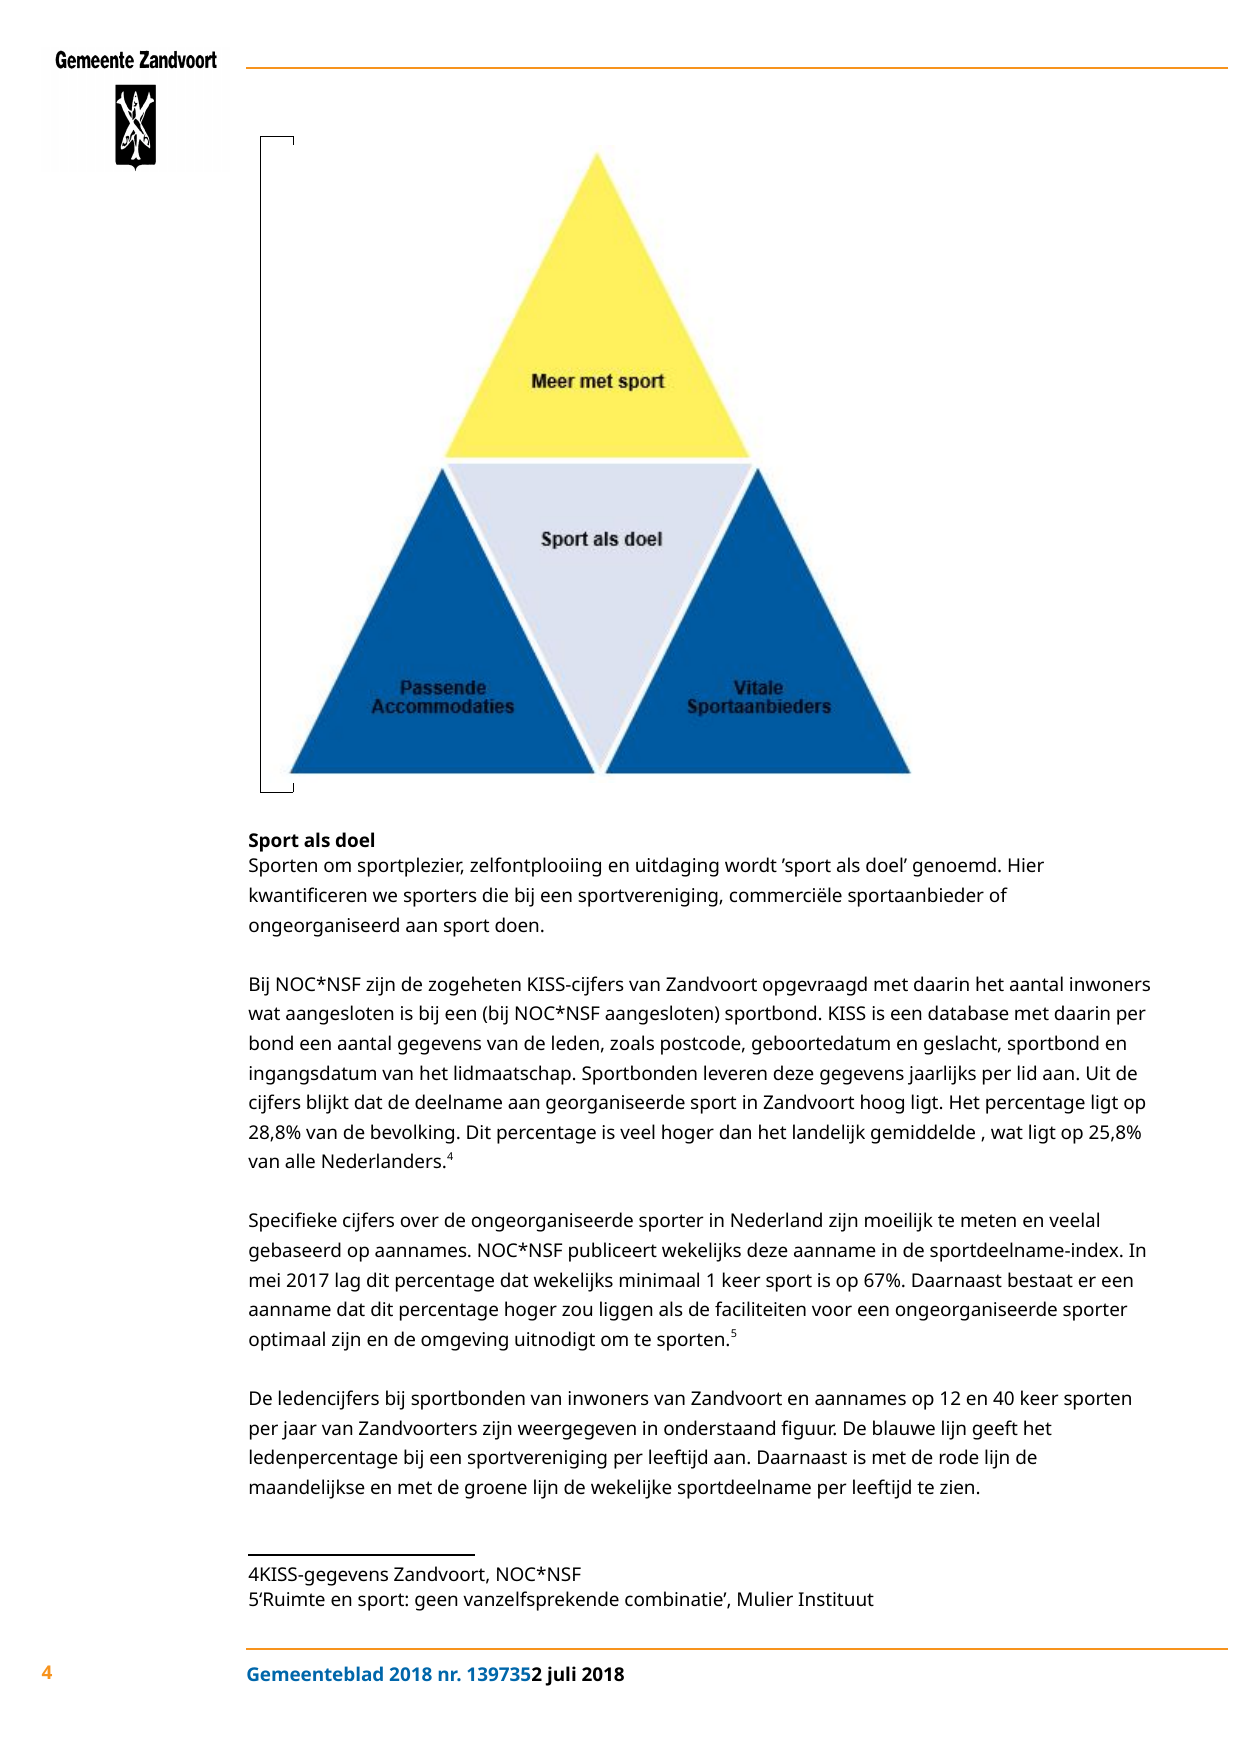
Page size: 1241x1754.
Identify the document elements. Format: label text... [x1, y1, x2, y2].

picture [41, 47, 231, 172]
picture [268, 145, 919, 783]
text Bij NOC*NSF zijn de zogeheten KISS-cijfers van Zandvoort opgevraagd met daarin het aantal inwoners wat aangesloten is bij een (bij NOC*NSF aangesloten) sportbond. KISS is een database met daarin per bond een aantal gegevens van de leden, zoals postcode, geboortedatum en geslacht, sportbond en ingangsdatum van het lidmaatschap. Sportbonden leveren deze gegevens jaarlijks per lid aan. Uit de cijfers blijkt dat de deelname aan georganiseerde sport in Zandvoort hoog ligt. Het percentage ligt op 28,8% van de bevolking. Dit percentage is veel hoger dan het landelijk gemiddelde , wat ligt op 25,8% van alle Nederlanders. [248, 971, 1152, 1174]
text KISS-gegevens Zandvoort, NOC*NSF [248, 1561, 1152, 1586]
text De ledencijfers bij sportbonden van inwoners van Zandvoort en aannames op 12 en 40 keer sporten per jaar van Zandvoorters zijn weergegeven in onderstaand figuur. De blauwe lijn geeft het ledenpercentage bij een sportvereniging per leeftijd aan. Daarnaast is met de rode lijn de maandelijkse en met de groene lijn de wekelijke sportdeelname per leeftijd te zien. [248, 1385, 1152, 1499]
text Sporten om sportplezier, zelfontplooiing en uitdaging wordt ’sport als doel’ genoemd. Hier kwantificeren we sporters die bij een sportvereniging, commerciële sportaanbieder of ongeorganiseerd aan sport doen. [248, 853, 1152, 937]
text Specifieke cijfers over de ongeorganiseerde sporter in Nederland zijn moeilijk te meten en veelal gebaseerd op aannames. NOC*NSF publiceert wekelijks deze aanname in de sportdeelname-index. In mei 2017 lag dit percentage dat wekelijks minimaal 1 keer sport is op 67%. Daarnaast bestaat er een aanname dat dit percentage hoger zou liggen als de faciliteiten voor een ongeorganiseerde sporter optimaal zijn en de omgeving uitnodigt om te sporten. [248, 1208, 1152, 1352]
text ‘Ruimte en sport: geen vanzelfsprekende combinatie’, Mulier Instituut [248, 1586, 1152, 1612]
text Sport als doel [248, 827, 1152, 853]
